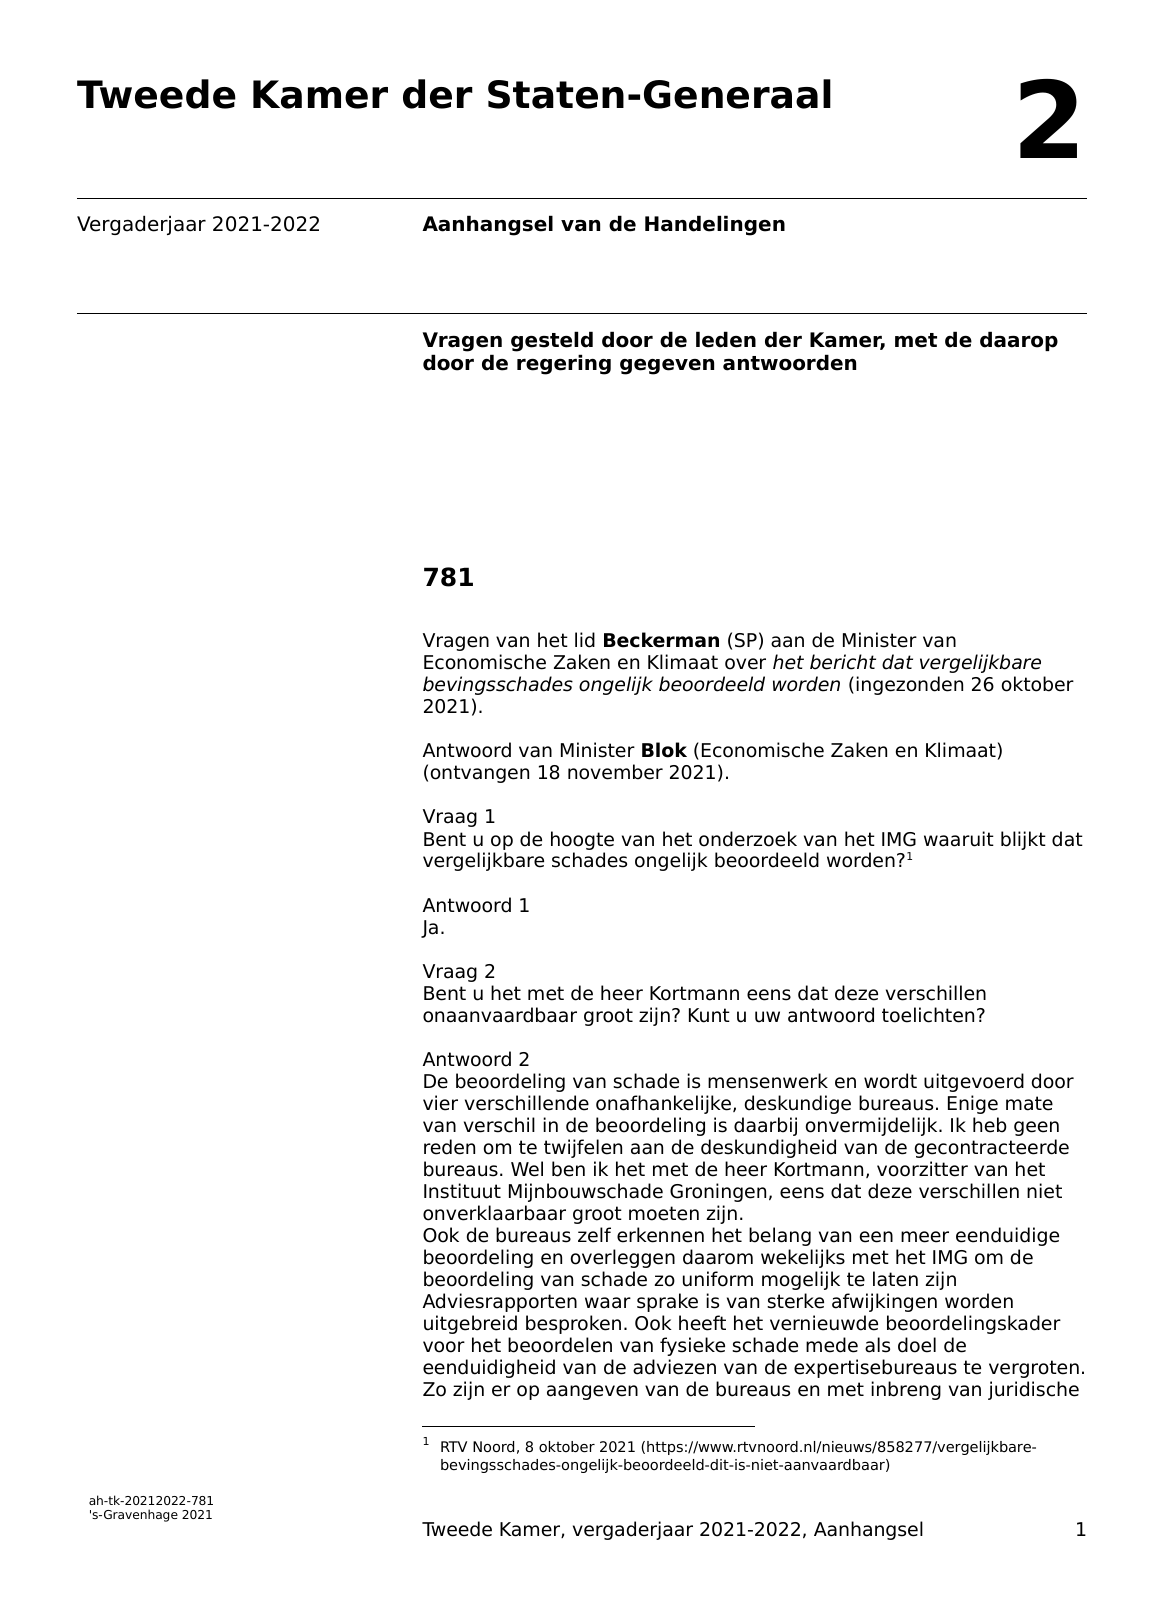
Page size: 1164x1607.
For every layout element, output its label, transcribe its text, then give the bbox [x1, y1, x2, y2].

table_cell [77, 314, 422, 375]
table_cell Vragen gesteld door de leden der Kamer, met de daarop door de regering gegeven antwoorden [422, 314, 1087, 375]
text Ook de bureaus zelf erkennen het belang van een meer eenduidige beoordeling en overleggen daarom wekelijks met het IMG om de beoordeling van schade zo uniform mogelijk te laten zijn Adviesrapporten waar sprake is van sterke afwijkingen worden uitgebreid besproken. Ook heeft het vernieuwde beoordelingskader voor het beoordelen van fysieke schade mede als doel de eenduidigheid van de adviezen van de expertisebureaus te vergroten. Zo zijn er op aangeven van de bureaus en met inbreng van juridische [422, 1225, 1087, 1401]
text ah-tk-20212022-781 [88, 1494, 323, 1508]
text 's-Gravenhage 2021 [88, 1508, 323, 1522]
table_cell Aanhangsel van de Handelingen [422, 199, 1087, 313]
text Vraag 1 [422, 806, 1087, 828]
text Antwoord van Minister Blok (Economische Zaken en Klimaat) (ontvangen 18 november 2021). [422, 740, 1087, 784]
text Ja. [422, 917, 1087, 938]
text Vraag 2 [422, 961, 1087, 983]
table_header Tweede Kamer der Staten-Generaal [77, 59, 886, 198]
text Bent u het met de heer Kortmann eens dat deze verschillen onaanvaardbaar groot zijn? Kunt u uw antwoord toelichten? [422, 983, 1087, 1027]
text Antwoord 1 [422, 894, 1087, 917]
text RTV Noord, 8 oktober 2021 (https://www.rtvnoord.nl/nieuws/858277/vergelijkbare-bevingsschades-ongelijk-beoordeeld-dit-is-niet-aanvaardbaar) [422, 1435, 1087, 1474]
text Vragen van het lid Beckerman (SP) aan de Minister van Economische Zaken en Klimaat over het bericht dat vergelijkbare bevingsschades ongelijk beoordeeld worden (ingezonden 26 oktober 2021). [422, 630, 1087, 718]
text 781 [422, 563, 1087, 592]
table_cell Vergaderjaar 2021-2022 [77, 199, 422, 313]
text Antwoord 2 [422, 1049, 1087, 1071]
text De beoordeling van schade is mensenwerk en wordt uitgevoerd door vier verschillende onafhankelijke, deskundige bureaus. Enige mate van verschil in de beoordeling is daarbij onvermijdelijk. Ik heb geen reden om te twijfelen aan de deskundigheid van de gecontracteerde bureaus. Wel ben ik het met de heer Kortmann, voorzitter van het Instituut Mijnbouwschade Groningen, eens dat deze verschillen niet onverklaarbaar groot moeten zijn. [422, 1071, 1087, 1225]
table_header 2 [886, 59, 1087, 198]
text Bent u op de hoogte van het onderzoek van het IMG waaruit blijkt dat vergelijkbare schades ongelijk beoordeeld worden? [422, 828, 1087, 872]
